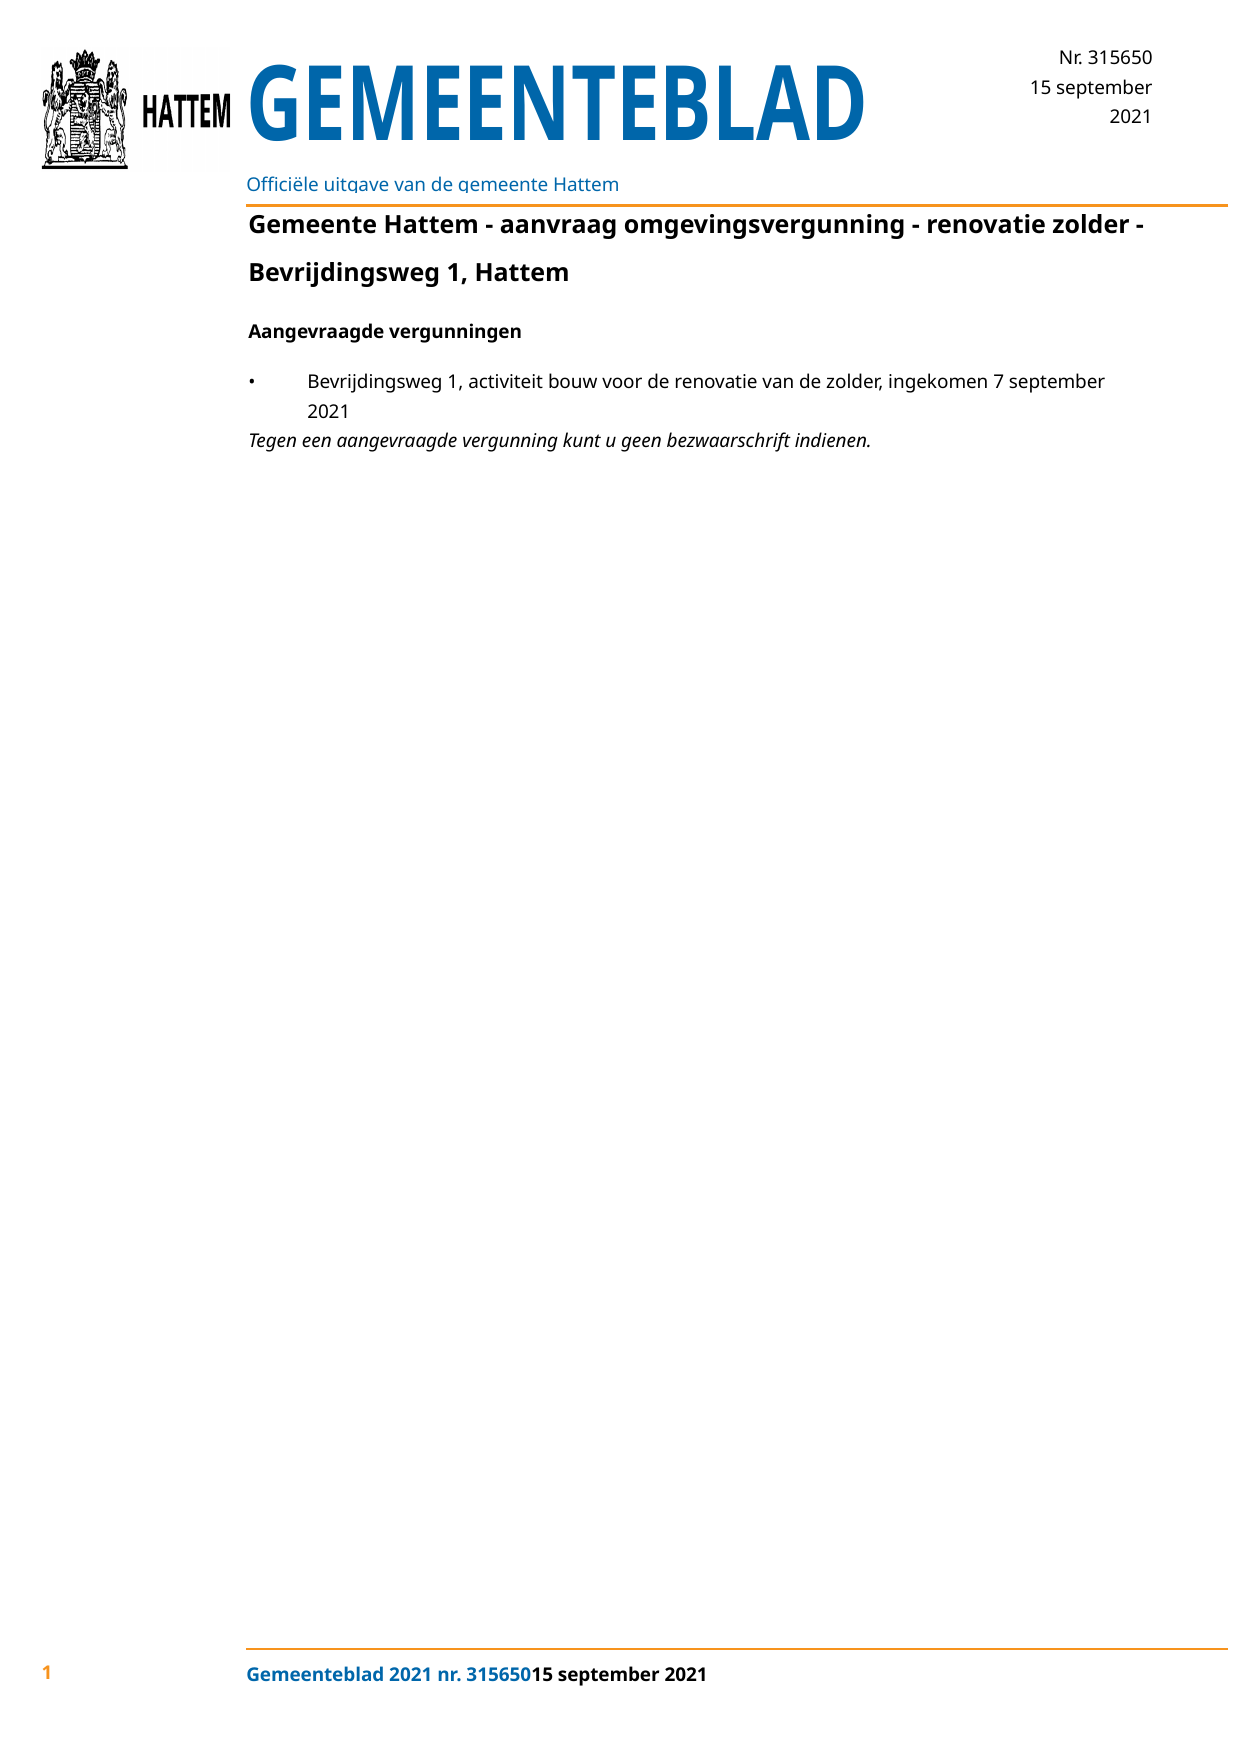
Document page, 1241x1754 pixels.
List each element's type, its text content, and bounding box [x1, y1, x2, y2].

picture [41, 47, 231, 172]
text Tegen een aangevraagde vergunning kunt u geen bezwaarschrift indienen. [248, 427, 1152, 453]
text Gemeente Hattem - aanvraag omgevingsvergunning - renovatie zolder - Bevrijdingsweg 1, Hattem [248, 207, 1152, 288]
text Aangevraagde vergunningen [248, 318, 1152, 344]
list Bevrijdingsweg 1, activiteit bouw voor de renovatie van de zolder, ingekomen 7 september 2021 [248, 368, 1152, 424]
